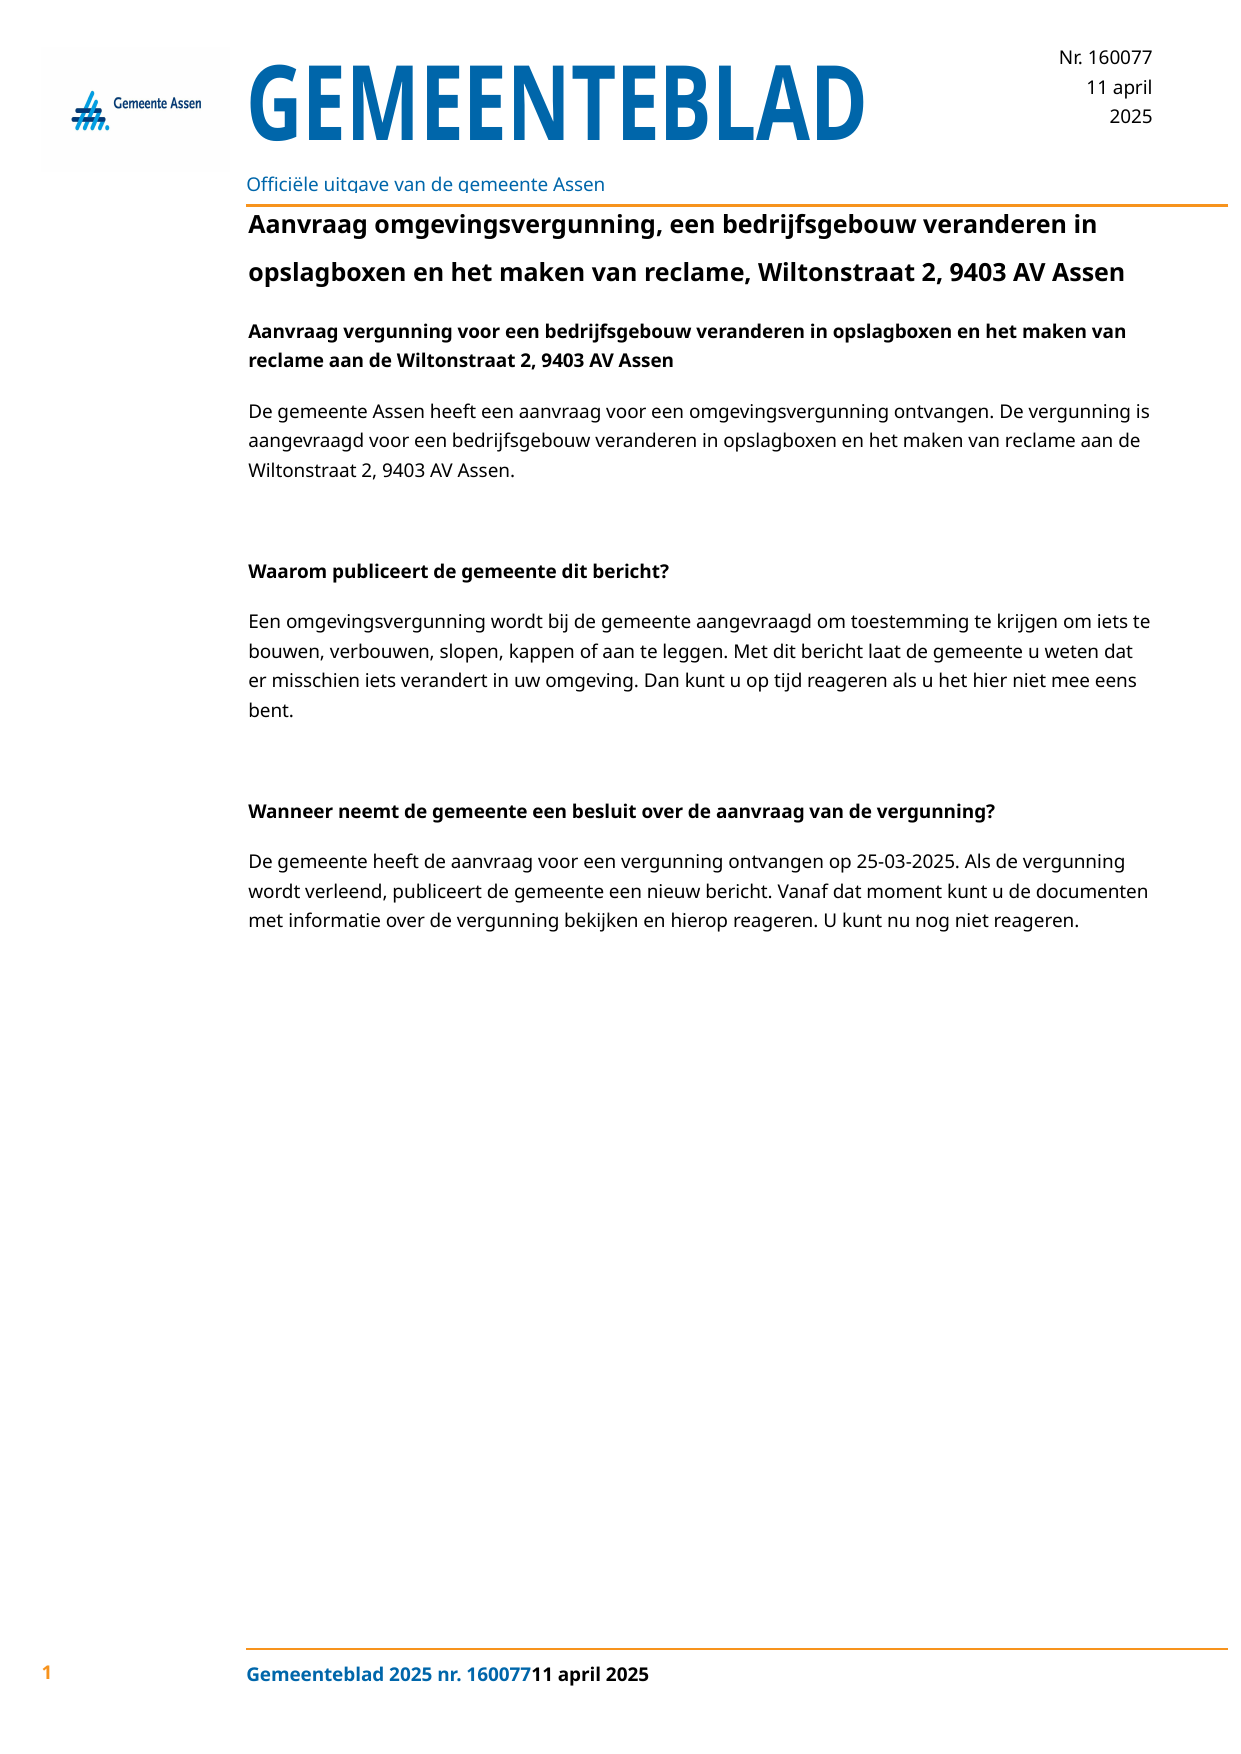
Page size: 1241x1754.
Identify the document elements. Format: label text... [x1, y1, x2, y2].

text Een omgevingsvergunning wordt bij de gemeente aangevraagd om toestemming te krijgen om iets te bouwen, verbouwen, slopen, kappen of aan te leggen. Met dit bericht laat de gemeente u weten dat er misschien iets verandert in uw omgeving. Dan kunt u op tijd reageren als u het hier niet mee eens bent. [248, 608, 1152, 723]
text Wanneer neemt de gemeente een besluit over de aanvraag van de vergunning? [248, 798, 1152, 824]
text Waarom publiceert de gemeente dit bericht? [248, 558, 1152, 584]
text Aanvraag vergunning voor een bedrijfsgebouw veranderen in opslagboxen en het maken van reclame aan de Wiltonstraat 2, 9403 AV Assen [248, 318, 1152, 373]
text De gemeente heeft de aanvraag voor een vergunning ontvangen op 25-03-2025. Als de vergunning wordt verleend, publiceert de gemeente een nieuw bericht. Vanaf dat moment kunt u de documenten met informatie over de vergunning bekijken en hierop reageren. U kunt nu nog niet reageren. [248, 848, 1152, 933]
text Aanvraag omgevingsvergunning, een bedrijfsgebouw veranderen in opslagboxen en het maken van reclame, Wiltonstraat 2, 9403 AV Assen [248, 207, 1152, 288]
picture [41, 47, 231, 172]
text De gemeente Assen heeft een aanvraag voor een omgevingsvergunning ontvangen. De vergunning is aangevraagd voor een bedrijfsgebouw veranderen in opslagboxen en het maken van reclame aan de Wiltonstraat 2, 9403 AV Assen. [248, 398, 1152, 483]
